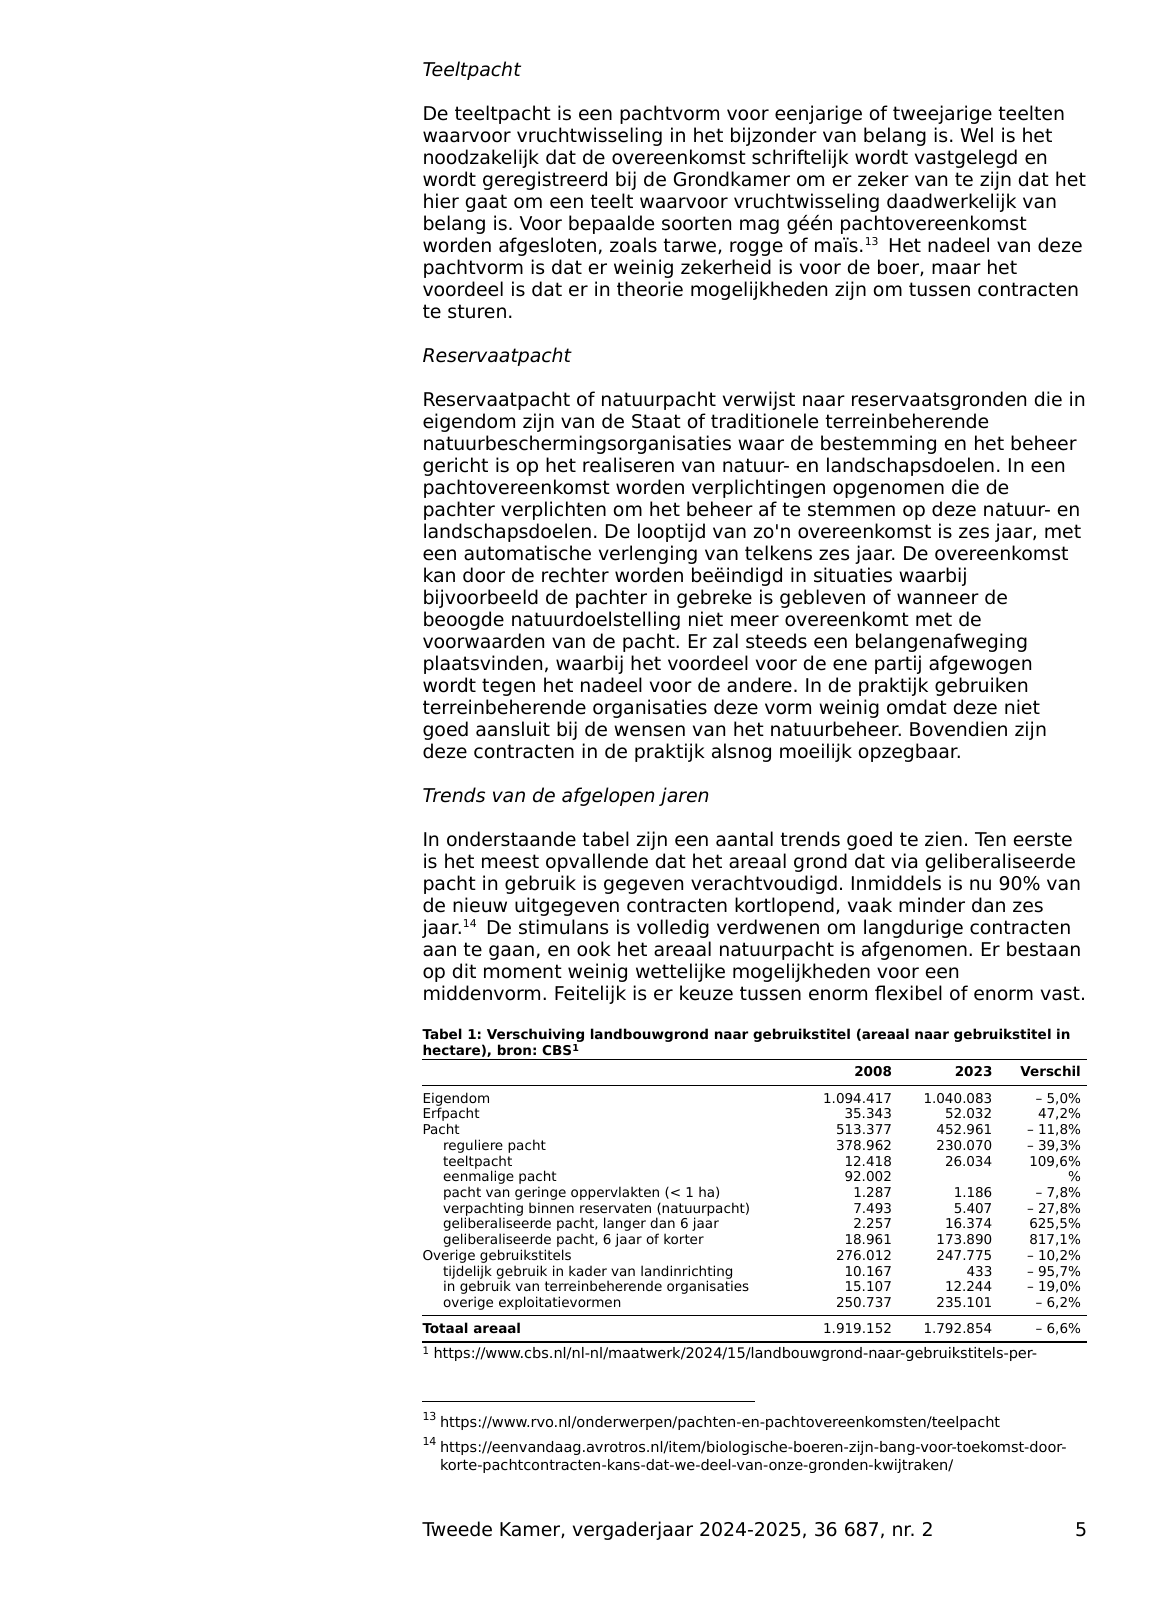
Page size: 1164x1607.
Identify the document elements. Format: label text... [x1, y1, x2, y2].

table_cell [422, 1232, 437, 1248]
table_cell 230.070 [898, 1138, 998, 1153]
table_cell 26.034 [898, 1153, 998, 1169]
table_cell – 6,6% [998, 1316, 1087, 1341]
table_cell 1.094.417 [797, 1086, 898, 1106]
table_cell overige exploitatievormen [437, 1295, 797, 1315]
table_cell tijdelijk gebruik in kader van landinrichting [437, 1264, 797, 1279]
subtitle Trends van de afgelopen jaren [422, 785, 1087, 807]
table_cell [422, 1264, 437, 1279]
table_cell reguliere pacht [437, 1138, 797, 1153]
table_cell – 95,7% [998, 1264, 1087, 1279]
table_cell [898, 1169, 998, 1185]
table_cell 109,6% [998, 1153, 1087, 1169]
table_cell – 10,2% [998, 1248, 1087, 1263]
table_cell teeltpacht [437, 1153, 797, 1169]
table_cell geliberaliseerde pacht, langer dan 6 jaar [437, 1216, 797, 1232]
table_cell Pacht [422, 1122, 797, 1138]
table_cell 817,1% [998, 1232, 1087, 1248]
table_cell 18.961 [797, 1232, 898, 1248]
table_cell – 27,8% [998, 1201, 1087, 1216]
table_cell Eigendom [422, 1086, 797, 1106]
table_cell 1.792.854 [898, 1316, 998, 1341]
table_cell 2008 [797, 1060, 898, 1085]
table_cell 12.418 [797, 1153, 898, 1169]
table_cell in gebruik van terreinbeherende organisaties [437, 1279, 797, 1295]
table_cell verpachting binnen reservaten (natuurpacht) [437, 1201, 797, 1216]
table_cell 5.407 [898, 1201, 998, 1216]
table_cell geliberaliseerde pacht, 6 jaar of korter [437, 1232, 797, 1248]
table_cell [422, 1138, 437, 1153]
text In onderstaande tabel zijn een aantal trends goed te zien. Ten eerste is het meest opvallende dat het areaal grond dat via geliberaliseerde pacht in gebruik is gegeven verachtvoudigd. Inmiddels is nu 90% van de nieuw uitgegeven contracten kortlopend, vaak minder dan zes jaar. De stimulans is volledig verdwenen om langdurige contracten aan te gaan, en ook het areaal natuurpacht is afgenomen. Er bestaan op dit moment weinig wettelijke mogelijkheden voor een middenvorm. Feitelijk is er keuze tussen enorm flexibel of enorm vast. [422, 829, 1087, 1005]
table_cell 1 https://www.cbs.nl/nl-nl/maatwerk/2024/15/landbouwgrond-naar-gebruikstitels-per- [422, 1343, 1087, 1362]
table_cell – 7,8% [998, 1185, 1087, 1201]
table_cell 625,5% [998, 1216, 1087, 1232]
table_cell 250.737 [797, 1295, 898, 1315]
table_cell – 5,0% [998, 1086, 1087, 1106]
table_cell % [998, 1169, 1087, 1185]
table_cell Overige gebruikstitels [422, 1248, 797, 1263]
table_cell – 39,3% [998, 1138, 1087, 1153]
table_cell 1.919.152 [797, 1316, 898, 1341]
table_cell [422, 1201, 437, 1216]
table_cell [422, 1185, 437, 1201]
table_cell Verschil [998, 1060, 1087, 1085]
table_cell 15.107 [797, 1279, 898, 1295]
table_cell [422, 1295, 437, 1315]
table_cell Erfpacht [422, 1106, 797, 1122]
table_cell pacht van geringe oppervlakten (< 1 ha) [437, 1185, 797, 1201]
table_cell 92.002 [797, 1169, 898, 1185]
table_cell 235.101 [898, 1295, 998, 1315]
table_cell 52.032 [898, 1106, 998, 1122]
table_cell eenmalige pacht [437, 1169, 797, 1185]
table_cell 2023 [898, 1060, 998, 1085]
table_cell 35.343 [797, 1106, 898, 1122]
table_cell Totaal areaal [422, 1316, 797, 1341]
table_cell [422, 1169, 437, 1185]
subtitle Teeltpacht [422, 59, 1087, 81]
table_cell 452.961 [898, 1122, 998, 1138]
table_cell 7.493 [797, 1201, 898, 1216]
table_cell 2.257 [797, 1216, 898, 1232]
table_cell – 19,0% [998, 1279, 1087, 1295]
table_cell – 6,2% [998, 1295, 1087, 1315]
table_cell 1.186 [898, 1185, 998, 1201]
text De teeltpacht is een pachtvorm voor eenjarige of tweejarige teelten waarvoor vruchtwisseling in het bijzonder van belang is. Wel is het noodzakelijk dat de overeenkomst schriftelijk wordt vastgelegd en wordt geregistreerd bij de Grondkamer om er zeker van te zijn dat het hier gaat om een teelt waarvoor vruchtwisseling daadwerkelijk van belang is. Voor bepaalde soorten mag géén pachtovereenkomst worden afgesloten, zoals tarwe, rogge of maïs. Het nadeel van deze pachtvorm is dat er weinig zekerheid is voor de boer, maar het voordeel is dat er in theorie mogelijkheden zijn om tussen contracten te sturen. [422, 103, 1087, 323]
table_cell [422, 1153, 437, 1169]
table_cell – 11,8% [998, 1122, 1087, 1138]
table_cell [422, 1060, 797, 1085]
table_cell 1.287 [797, 1185, 898, 1201]
table_cell 378.962 [797, 1138, 898, 1153]
table_cell 16.374 [898, 1216, 998, 1232]
table_cell 173.890 [898, 1232, 998, 1248]
table_cell 513.377 [797, 1122, 898, 1138]
table_cell [422, 1279, 437, 1295]
table_cell 276.012 [797, 1248, 898, 1263]
table_cell 12.244 [898, 1279, 998, 1295]
table_cell 47,2% [998, 1106, 1087, 1122]
table_header Tabel 1: Verschuiving landbouwgrond naar gebruikstitel (areaal naar gebruikstitel in hectare), bron: CBS1 [422, 1027, 1087, 1058]
text https://eenvandaag.avrotros.nl/item/biologische-boeren-zijn-bang-voor-toekomst-door-korte-pachtcontracten-kans-dat-we-deel-van-onze-gronden-kwijtraken/ [422, 1435, 1087, 1474]
text https://www.rvo.nl/onderwerpen/pachten-en-pachtovereenkomsten/teelpacht [422, 1410, 1087, 1432]
table_cell 1.040.083 [898, 1086, 998, 1106]
table_cell 247.775 [898, 1248, 998, 1263]
table_cell 10.167 [797, 1264, 898, 1279]
table_cell 433 [898, 1264, 998, 1279]
subtitle Reservaatpacht [422, 345, 1087, 367]
text Reservaatpacht of natuurpacht verwijst naar reservaatsgronden die in eigendom zijn van de Staat of traditionele terreinbeherende natuurbeschermingsorganisaties waar de bestemming en het beheer gericht is op het realiseren van natuur- en landschapsdoelen. In een pachtovereenkomst worden verplichtingen opgenomen die de pachter verplichten om het beheer af te stemmen op deze natuur- en landschapsdoelen. De looptijd van zo'n overeenkomst is zes jaar, met een automatische verlenging van telkens zes jaar. De overeenkomst kan door de rechter worden beëindigd in situaties waarbij bijvoorbeeld de pachter in gebreke is gebleven of wanneer de beoogde natuurdoelstelling niet meer overeenkomt met de voorwaarden van de pacht. Er zal steeds een belangenafweging plaatsvinden, waarbij het voordeel voor de ene partij afgewogen wordt tegen het nadeel voor de andere. In de praktijk gebruiken terreinbeherende organisaties deze vorm weinig omdat deze niet goed aansluit bij de wensen van het natuurbeheer. Bovendien zijn deze contracten in de praktijk alsnog moeilijk opzegbaar. [422, 389, 1087, 763]
table_cell [422, 1216, 437, 1232]
